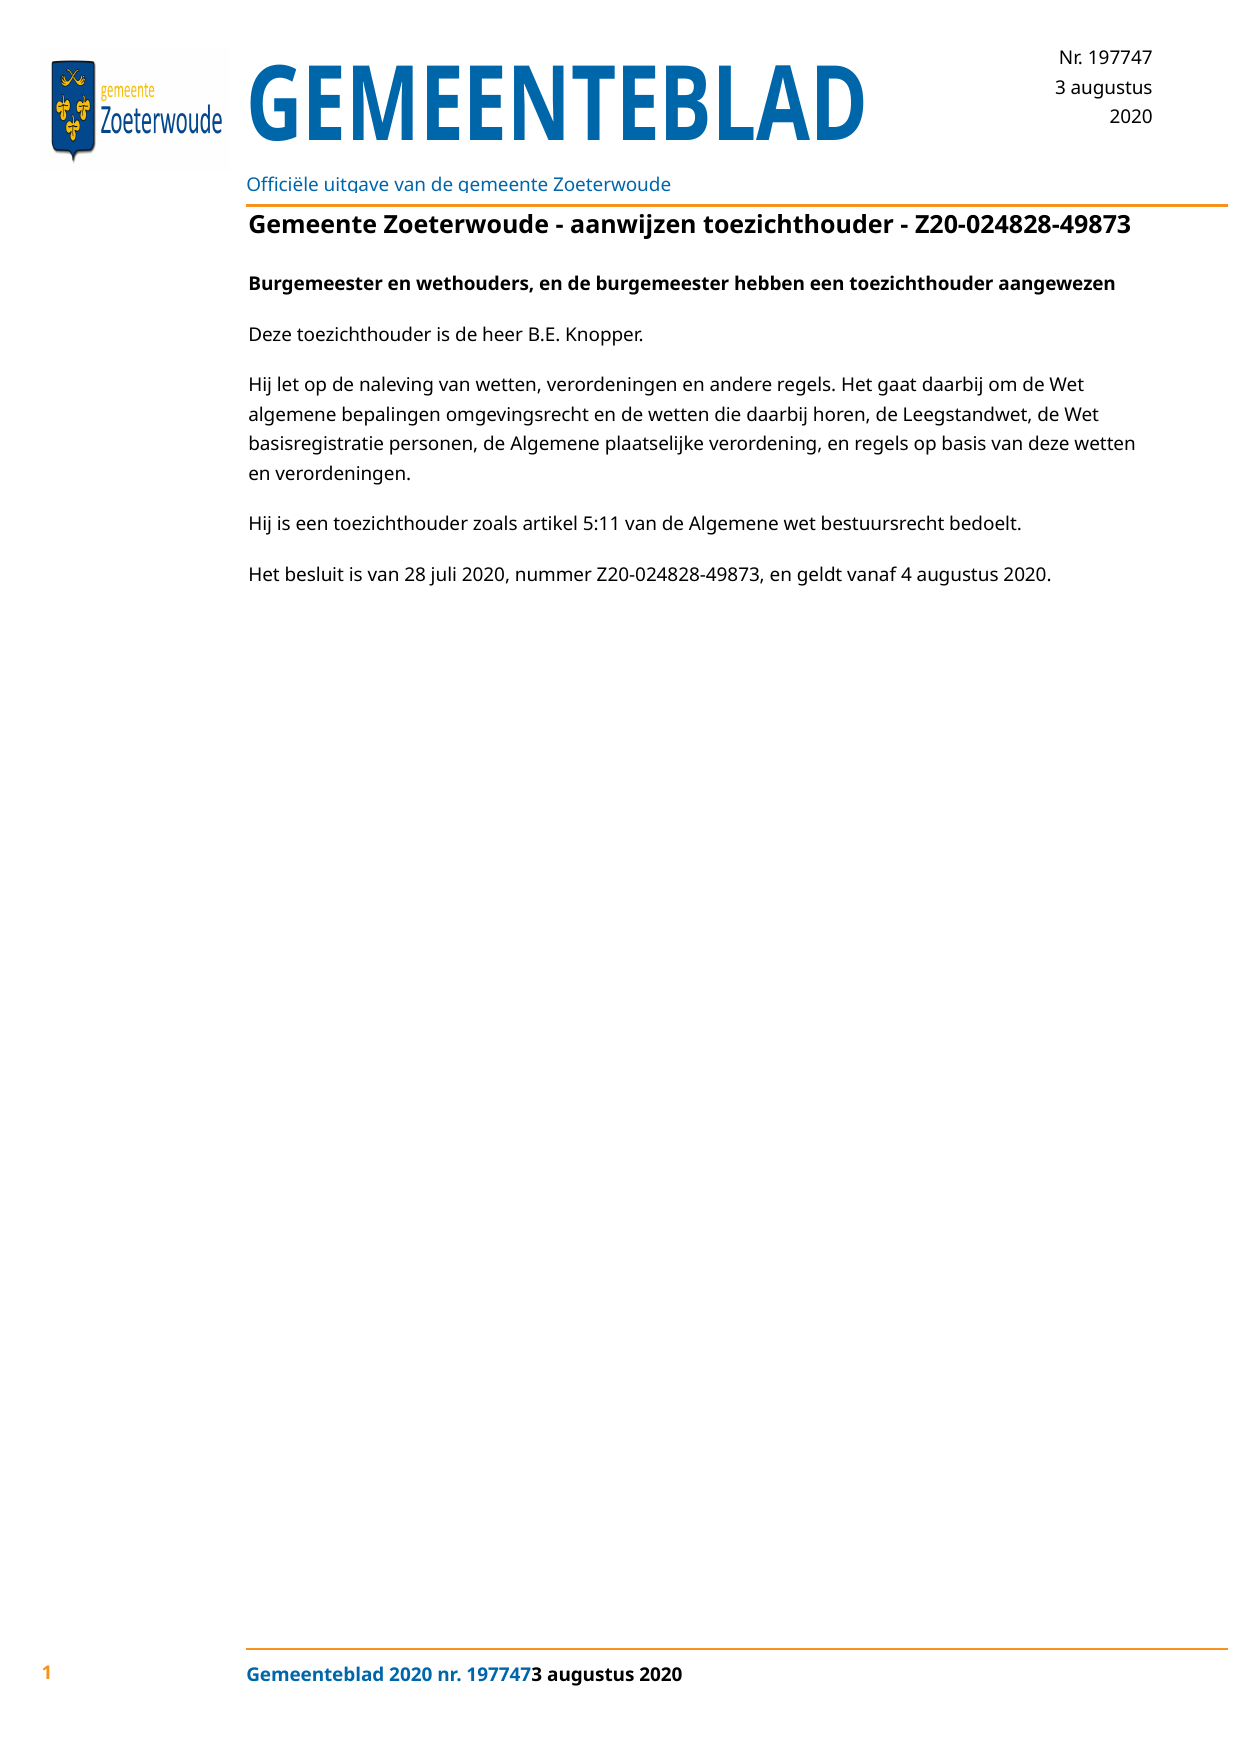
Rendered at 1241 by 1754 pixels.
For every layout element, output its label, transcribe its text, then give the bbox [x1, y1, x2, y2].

text Deze toezichthouder is de heer B.E. Knopper. [248, 321, 1152, 346]
text Hij let op de naleving van wetten, verordeningen en andere regels. Het gaat daarbij om de Wet algemene bepalingen omgevingsrecht en de wetten die daarbij horen, de Leegstandwet, de Wet basisregistratie personen, de Algemene plaatselijke verordening, en regels op basis van deze wetten en verordeningen. [248, 371, 1152, 486]
text Burgemeester en wethouders, en de burgemeester hebben een toezichthouder aangewezen [248, 270, 1152, 296]
picture [41, 47, 231, 172]
text Gemeente Zoeterwoude - aanwijzen toezichthouder - Z20-024828-49873 [248, 207, 1152, 241]
text Hij is een toezichthouder zoals artikel 5:11 van de Algemene wet bestuursrecht bedoelt. [248, 510, 1152, 536]
text Het besluit is van 28 juli 2020, nummer Z20-024828-49873, en geldt vanaf 4 augustus 2020. [248, 561, 1152, 586]
